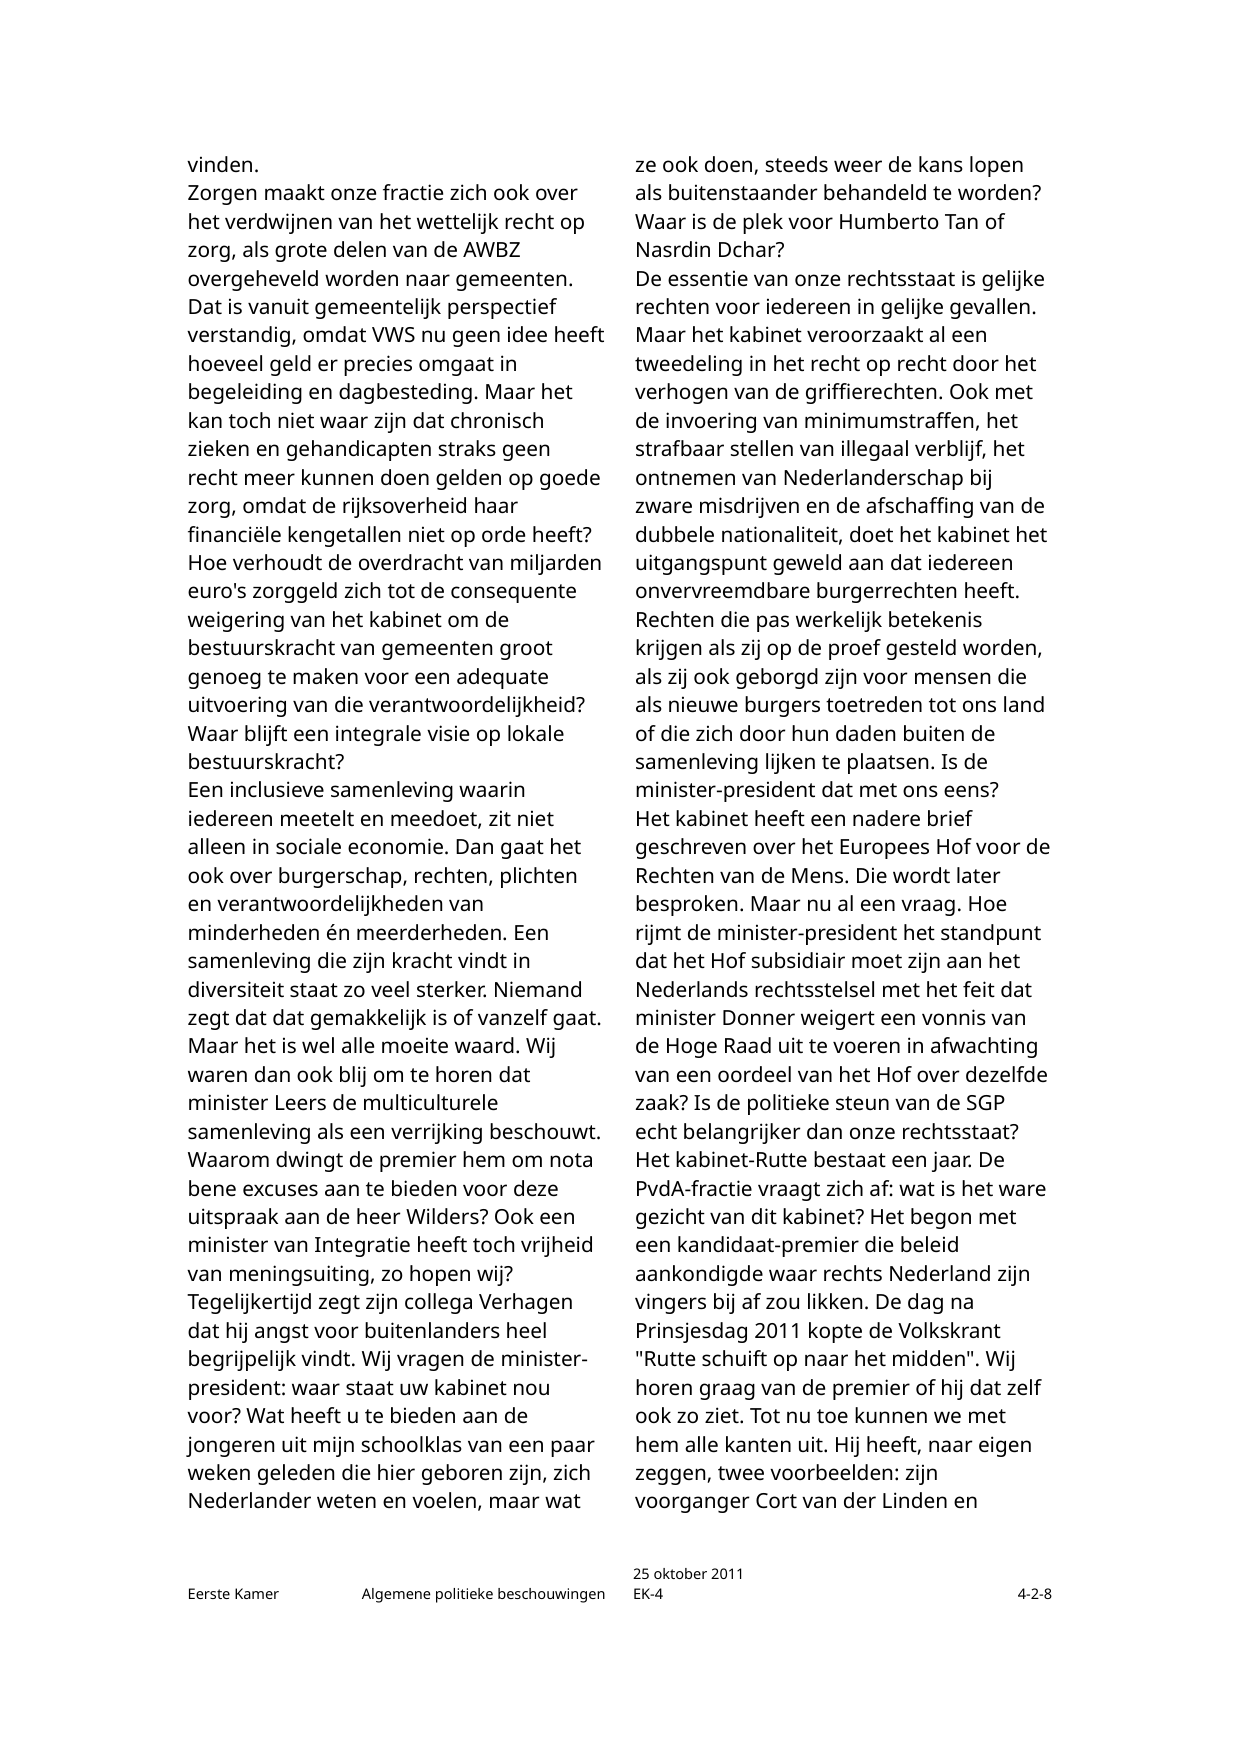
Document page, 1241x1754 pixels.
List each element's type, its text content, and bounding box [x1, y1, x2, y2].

text Het kabinet-Rutte bestaat een jaar. De PvdA-fractie vraagt zich af: wat is het ware gezicht van dit kabinet? Het begon met een kandidaat-premier die beleid aankondigde waar rechts Nederland zijn vingers bij af zou likken. De dag na Prinsjesdag 2011 kopte de Volkskrant "Rutte schuift op naar het midden". Wij horen graag van de premier of hij dat zelf ook zo ziet. Tot nu toe kunnen we met hem alle kanten uit. Hij heeft, naar eigen zeggen, twee voorbeelden: zijn voorganger Cort van der Linden en [635, 1145, 1053, 1515]
text vinden. [187, 150, 605, 178]
text De essentie van onze rechtsstaat is gelijke rechten voor iedereen in gelijke gevallen. Maar het kabinet veroorzaakt al een tweedeling in het recht op recht door het verhogen van de griffierechten. Ook met de invoering van minimumstraffen, het strafbaar stellen van illegaal verblijf, het ontnemen van Nederlanderschap bij zware misdrijven en de afschaffing van de dubbele nationaliteit, doet het kabinet het uitgangspunt geweld aan dat iedereen onvervreemdbare burgerrechten heeft. Rechten die pas werkelijk betekenis krijgen als zij op de proef gesteld worden, als zij ook geborgd zijn voor mensen die als nieuwe burgers toetreden tot ons land of die zich door hun daden buiten de samenleving lijken te plaatsen. Is de minister-president dat met ons eens? [635, 264, 1053, 804]
text ze ook doen, steeds weer de kans lopen als buitenstaander behandeld te worden? Waar is de plek voor Humberto Tan of Nasrdin Dchar? [635, 150, 1053, 264]
text Een inclusieve samenleving waarin iedereen meetelt en meedoet, zit niet alleen in sociale economie. Dan gaat het ook over burgerschap, rechten, plichten en verantwoordelijkheden van minderheden én meerderheden. Een samenleving die zijn kracht vindt in diversiteit staat zo veel sterker. Niemand zegt dat dat gemakkelijk is of vanzelf gaat. Maar het is wel alle moeite waard. Wij waren dan ook blij om te horen dat minister Leers de multiculturele samenleving als een verrijking beschouwt. Waarom dwingt de premier hem om nota bene excuses aan te bieden voor deze uitspraak aan de heer Wilders? Ook een minister van Integratie heeft toch vrijheid van meningsuiting, zo hopen wij? [187, 776, 605, 1287]
text Tegelijkertijd zegt zijn collega Verhagen dat hij angst voor buitenlanders heel begrijpelijk vindt. Wij vragen de minister-president: waar staat uw kabinet nou voor? Wat heeft u te bieden aan de jongeren uit mijn schoolklas van een paar weken geleden die hier geboren zijn, zich Nederlander weten en voelen, maar wat [187, 1287, 605, 1515]
text Het kabinet heeft een nadere brief geschreven over het Europees Hof voor de Rechten van de Mens. Die wordt later besproken. Maar nu al een vraag. Hoe rijmt de minister-president het standpunt dat het Hof subsidiair moet zijn aan het Nederlands rechtsstelsel met het feit dat minister Donner weigert een vonnis van de Hoge Raad uit te voeren in afwachting van een oordeel van het Hof over dezelfde zaak? Is de politieke steun van de SGP echt belangrijker dan onze rechtsstaat? [635, 804, 1053, 1145]
text Zorgen maakt onze fractie zich ook over het verdwijnen van het wettelijk recht op zorg, als grote delen van de AWBZ overgeheveld worden naar gemeenten. Dat is vanuit gemeentelijk perspectief verstandig, omdat VWS nu geen idee heeft hoeveel geld er precies omgaat in begeleiding en dagbesteding. Maar het kan toch niet waar zijn dat chronisch zieken en gehandicapten straks geen recht meer kunnen doen gelden op goede zorg, omdat de rijksoverheid haar financiële kengetallen niet op orde heeft? Hoe verhoudt de overdracht van miljarden euro's zorggeld zich tot de consequente weigering van het kabinet om de bestuurskracht van gemeenten groot genoeg te maken voor een adequate uitvoering van die verantwoordelijkheid? Waar blijft een integrale visie op lokale bestuurskracht? [187, 178, 605, 776]
